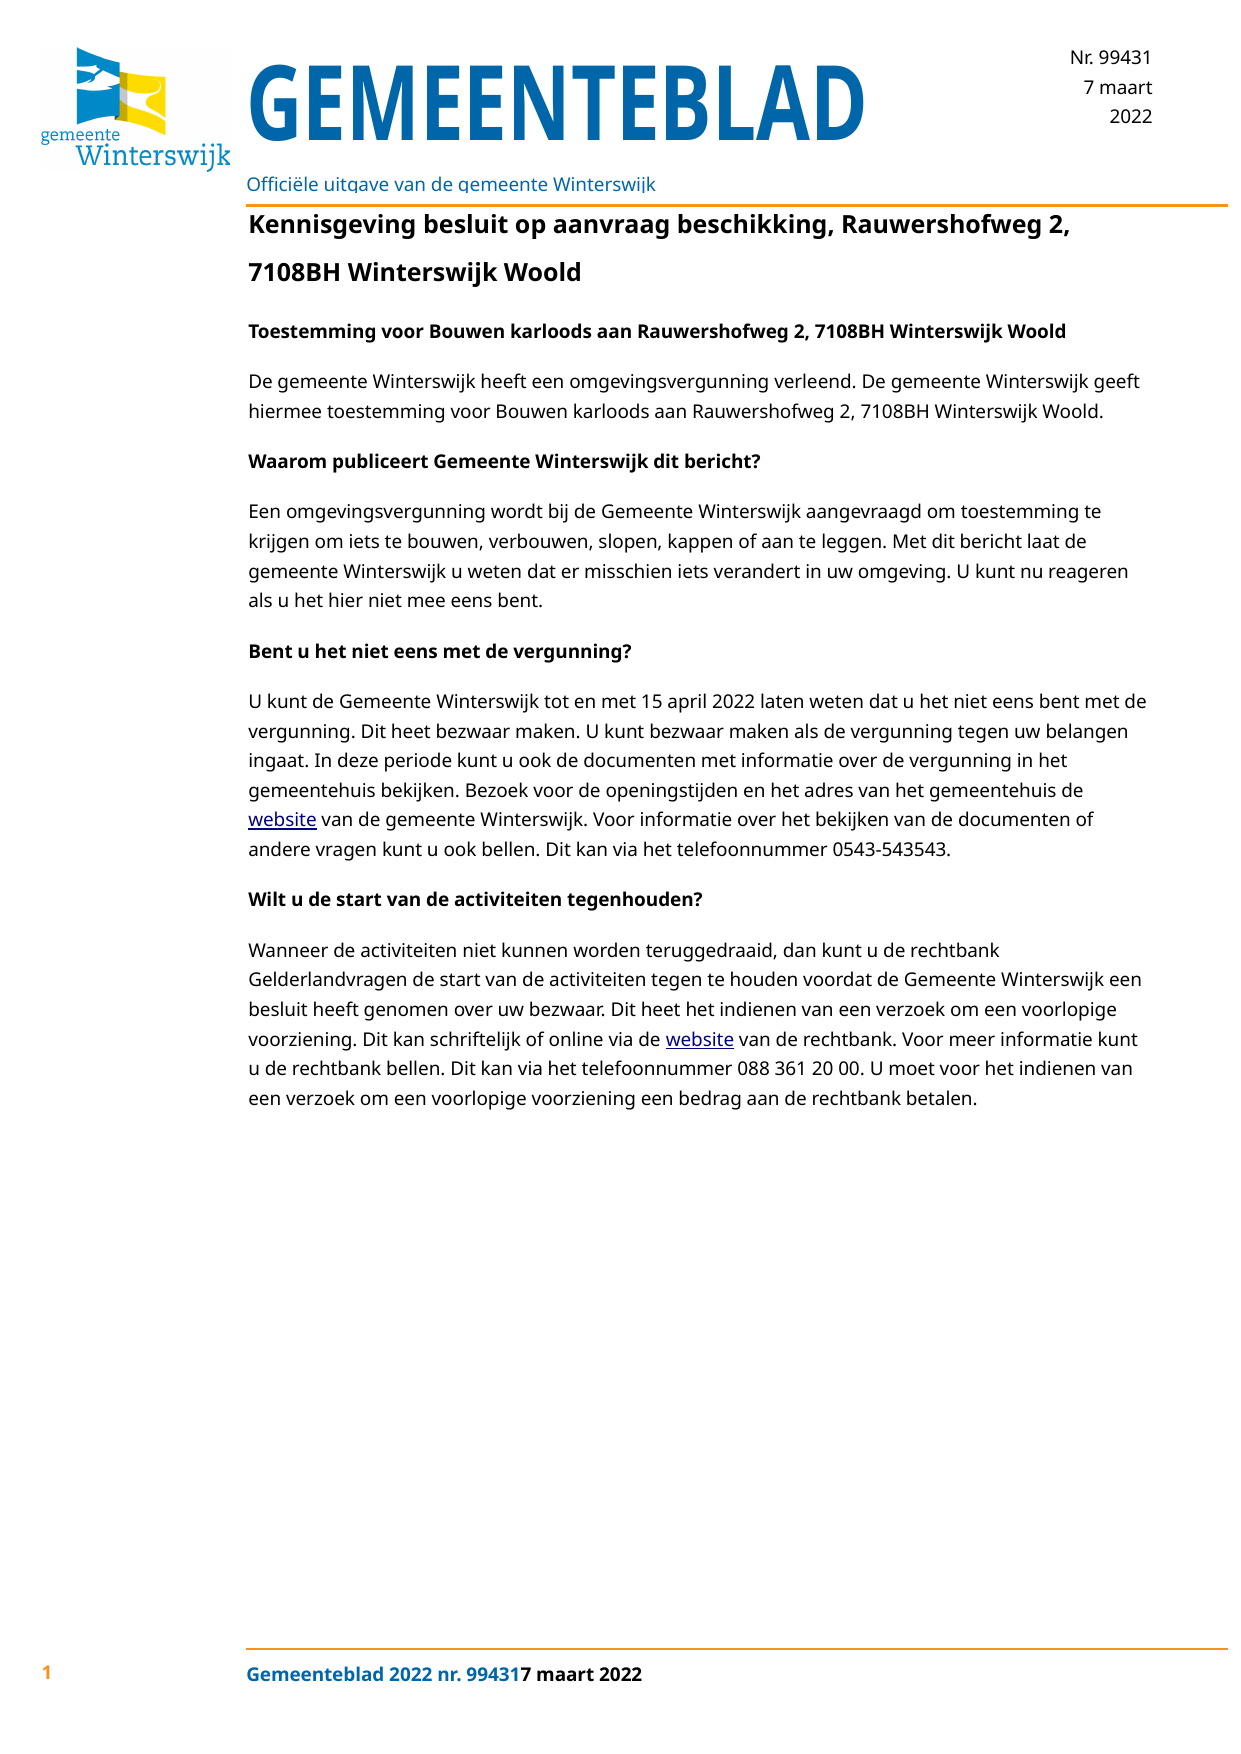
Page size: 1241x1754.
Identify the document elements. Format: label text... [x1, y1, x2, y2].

text Bent u het niet eens met de vergunning? [248, 638, 1152, 664]
text Kennisgeving besluit op aanvraag beschikking, Rauwershofweg 2, 7108BH Winterswijk Woold [248, 207, 1152, 288]
text De gemeente Winterswijk heeft een omgevingsvergunning verleend. De gemeente Winterswijk geeft hiermee toestemming voor Bouwen karloods aan Rauwershofweg 2, 7108BH Winterswijk Woold. [248, 368, 1152, 424]
text Een omgevingsvergunning wordt bij de Gemeente Winterswijk aangevraagd om toestemming te krijgen om iets te bouwen, verbouwen, slopen, kappen of aan te leggen. Met dit bericht laat de gemeente Winterswijk u weten dat er misschien iets verandert in uw omgeving. U kunt nu reageren als u het hier niet mee eens bent. [248, 499, 1152, 613]
text Toestemming voor Bouwen karloods aan Rauwershofweg 2, 7108BH Winterswijk Woold [248, 318, 1152, 344]
picture [225, 153, 231, 162]
text Wilt u de start van de activiteiten tegenhouden? [248, 887, 1152, 912]
text Wanneer de activiteiten niet kunnen worden teruggedraaid, dan kunt u de rechtbank Gelderlandvragen de start van de activiteiten tegen te houden voordat de Gemeente Winterswijk een besluit heeft genomen over uw bezwaar. Dit heet het indienen van een verzoek om een voorlopige voorziening. Dit kan schriftelijk of online via de website van de rechtbank. Voor meer informatie kunt u de rechtbank bellen. Dit kan via het telefoonnummer 088 361 20 00. U moet voor het indienen van een verzoek om een voorlopige voorziening een bedrag aan de rechtbank betalen. [248, 937, 1152, 1111]
text Waarom publiceert Gemeente Winterswijk dit bericht? [248, 448, 1152, 474]
picture [41, 47, 231, 172]
text U kunt de Gemeente Winterswijk tot en met 15 april 2022 laten weten dat u het niet eens bent met de vergunning. Dit heet bezwaar maken. U kunt bezwaar maken als de vergunning tegen uw belangen ingaat. In deze periode kunt u ook de documenten met informatie over de vergunning in het gemeentehuis bekijken. Bezoek voor de openingstijden en het adres van het gemeentehuis de website van de gemeente Winterswijk. Voor informatie over het bekijken van de documenten of andere vragen kunt u ook bellen. Dit kan via het telefoonnummer 0543-543543. [248, 688, 1152, 862]
